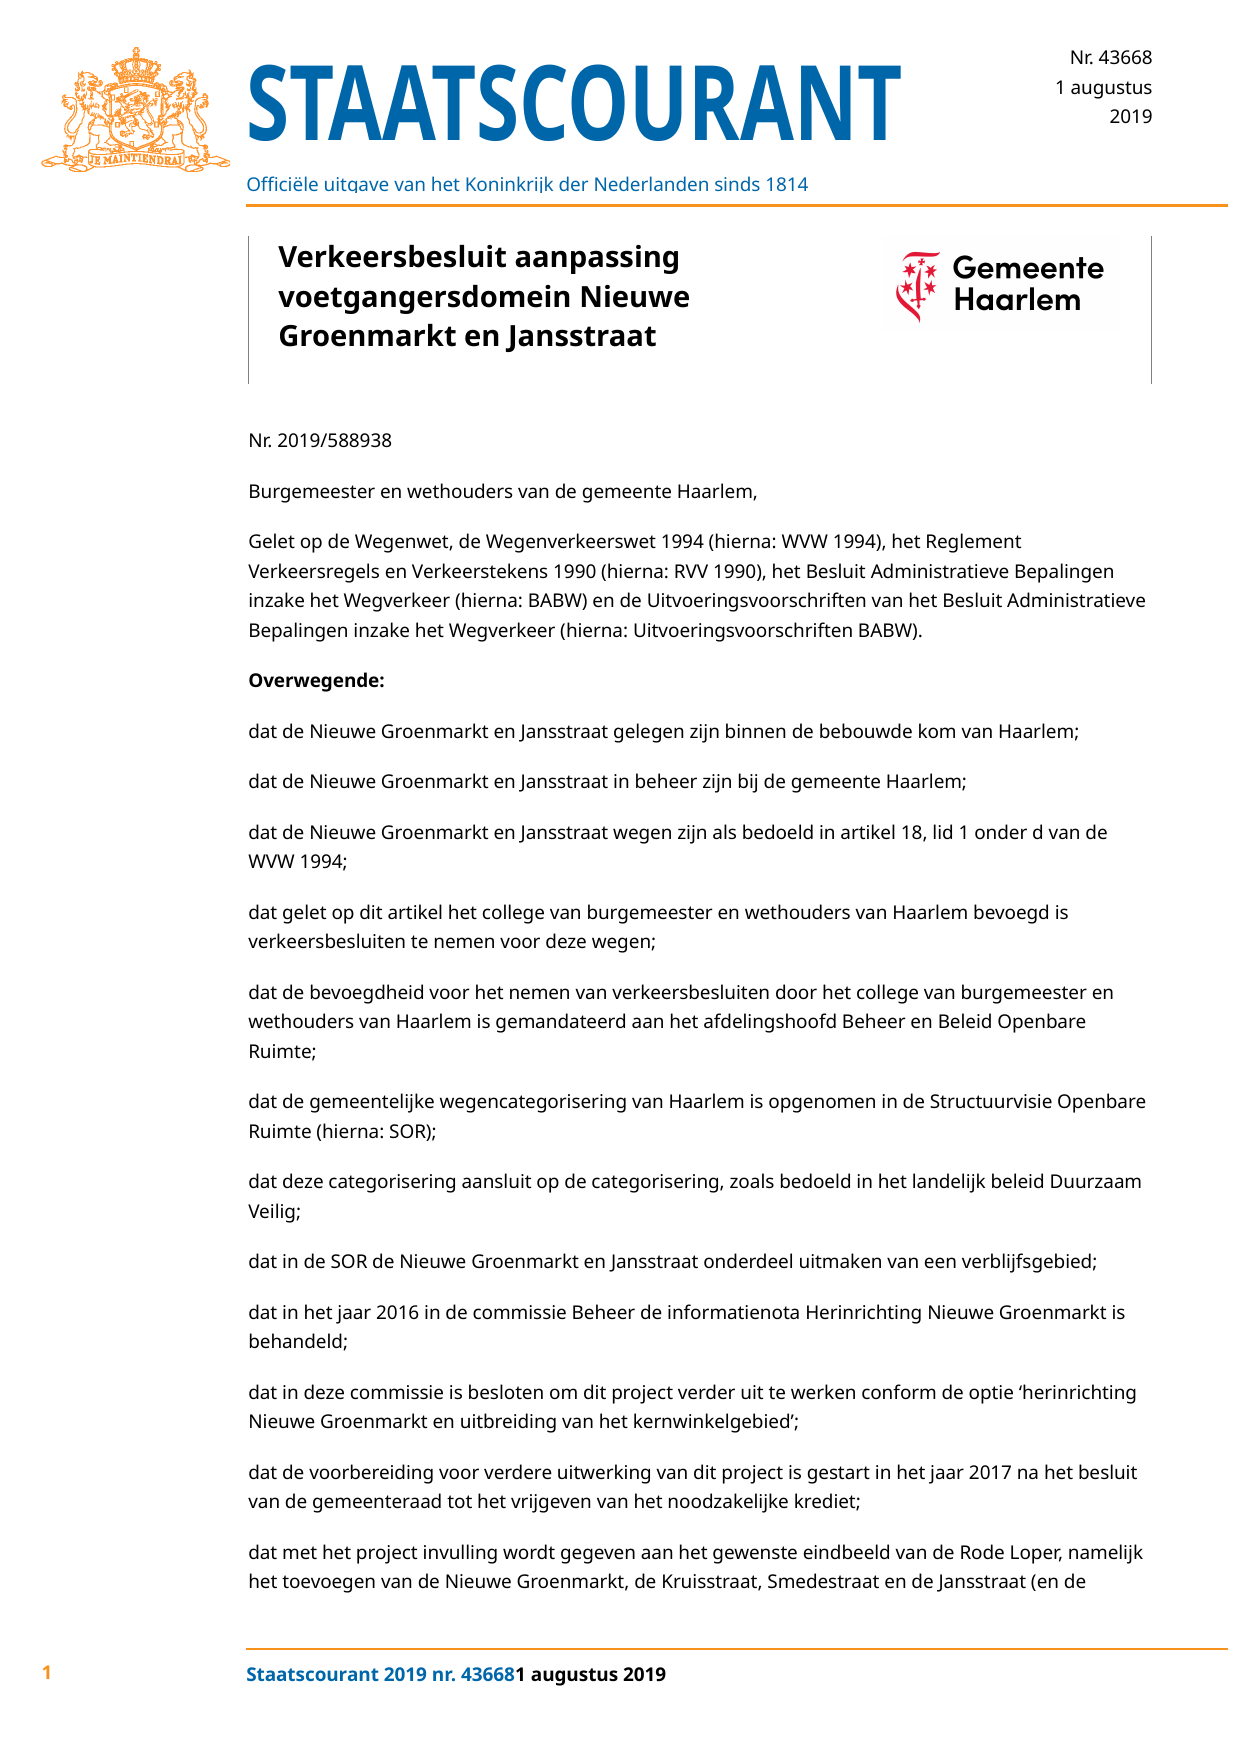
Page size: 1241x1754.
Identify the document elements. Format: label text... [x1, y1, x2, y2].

text dat de Nieuwe Groenmarkt en Jansstraat gelegen zijn binnen de bebouwde kom van Haarlem; [248, 718, 1152, 744]
text dat de Nieuwe Groenmarkt en Jansstraat wegen zijn als bedoeld in artikel 18, lid 1 onder d van de WVW 1994; [248, 819, 1152, 874]
table_header [850, 236, 1151, 384]
text dat de voorbereiding voor verdere uitwerking van dit project is gestart in het jaar 2017 na het besluit van de gemeenteraad tot het vrijgeven van het noodzakelijke krediet; [248, 1459, 1152, 1514]
text dat de Nieuwe Groenmarkt en Jansstraat in beheer zijn bij de gemeente Haarlem; [248, 768, 1152, 794]
text Gelet op de Wegenwet, de Wegenverkeerswet 1994 (hierna: WVW 1994), het Reglement Verkeersregels en Verkeerstekens 1990 (hierna: RVV 1990), het Besluit Administratieve Bepalingen inzake het Wegverkeer (hierna: BABW) en de Uitvoeringsvoorschriften van het Besluit Administratieve Bepalingen inzake het Wegverkeer (hierna: Uitvoeringsvoorschriften BABW). [248, 528, 1152, 643]
text dat in de SOR de Nieuwe Groenmarkt en Jansstraat onderdeel uitmaken van een verblijfsgebied; [248, 1248, 1152, 1274]
text Burgemeester en wethouders van de gemeente Haarlem, [248, 478, 1152, 504]
table_header Verkeersbesluit aanpassing voetgangersdomein Nieuwe Groenmarkt en Jansstraat [249, 236, 850, 384]
text dat gelet op dit artikel het college van burgemeester en wethouders van Haarlem bevoegd is verkeersbesluiten te nemen voor deze wegen; [248, 899, 1152, 954]
text dat deze categorisering aansluit op de categorisering, zoals bedoeld in het landelijk beleid Duurzaam Veilig; [248, 1168, 1152, 1224]
text Nr. 2019/588938 [248, 428, 1152, 453]
picture [882, 236, 1119, 331]
text dat met het project invulling wordt gegeven aan het gewenste eindbeeld van de Rode Loper, namelijk het toevoegen van de Nieuwe Groenmarkt, de Kruisstraat, Smedestraat en de Jansstraat (en de [248, 1539, 1152, 1594]
text dat in het jaar 2016 in de commissie Beheer de informatienota Herinrichting Nieuwe Groenmarkt is behandeld; [248, 1299, 1152, 1354]
text dat de gemeentelijke wegencategorisering van Haarlem is opgenomen in de Structuurvisie Openbare Ruimte (hierna: SOR); [248, 1088, 1152, 1144]
picture [41, 47, 231, 172]
text Overwegende: [248, 668, 1152, 693]
text dat in deze commissie is besloten om dit project verder uit te werken conform de optie ‘herinrichting Nieuwe Groenmarkt en uitbreiding van het kernwinkelgebied’; [248, 1379, 1152, 1434]
text dat de bevoegdheid voor het nemen van verkeersbesluiten door het college van burgemeester en wethouders van Haarlem is gemandateerd aan het afdelingshoofd Beheer en Beleid Openbare Ruimte; [248, 979, 1152, 1064]
